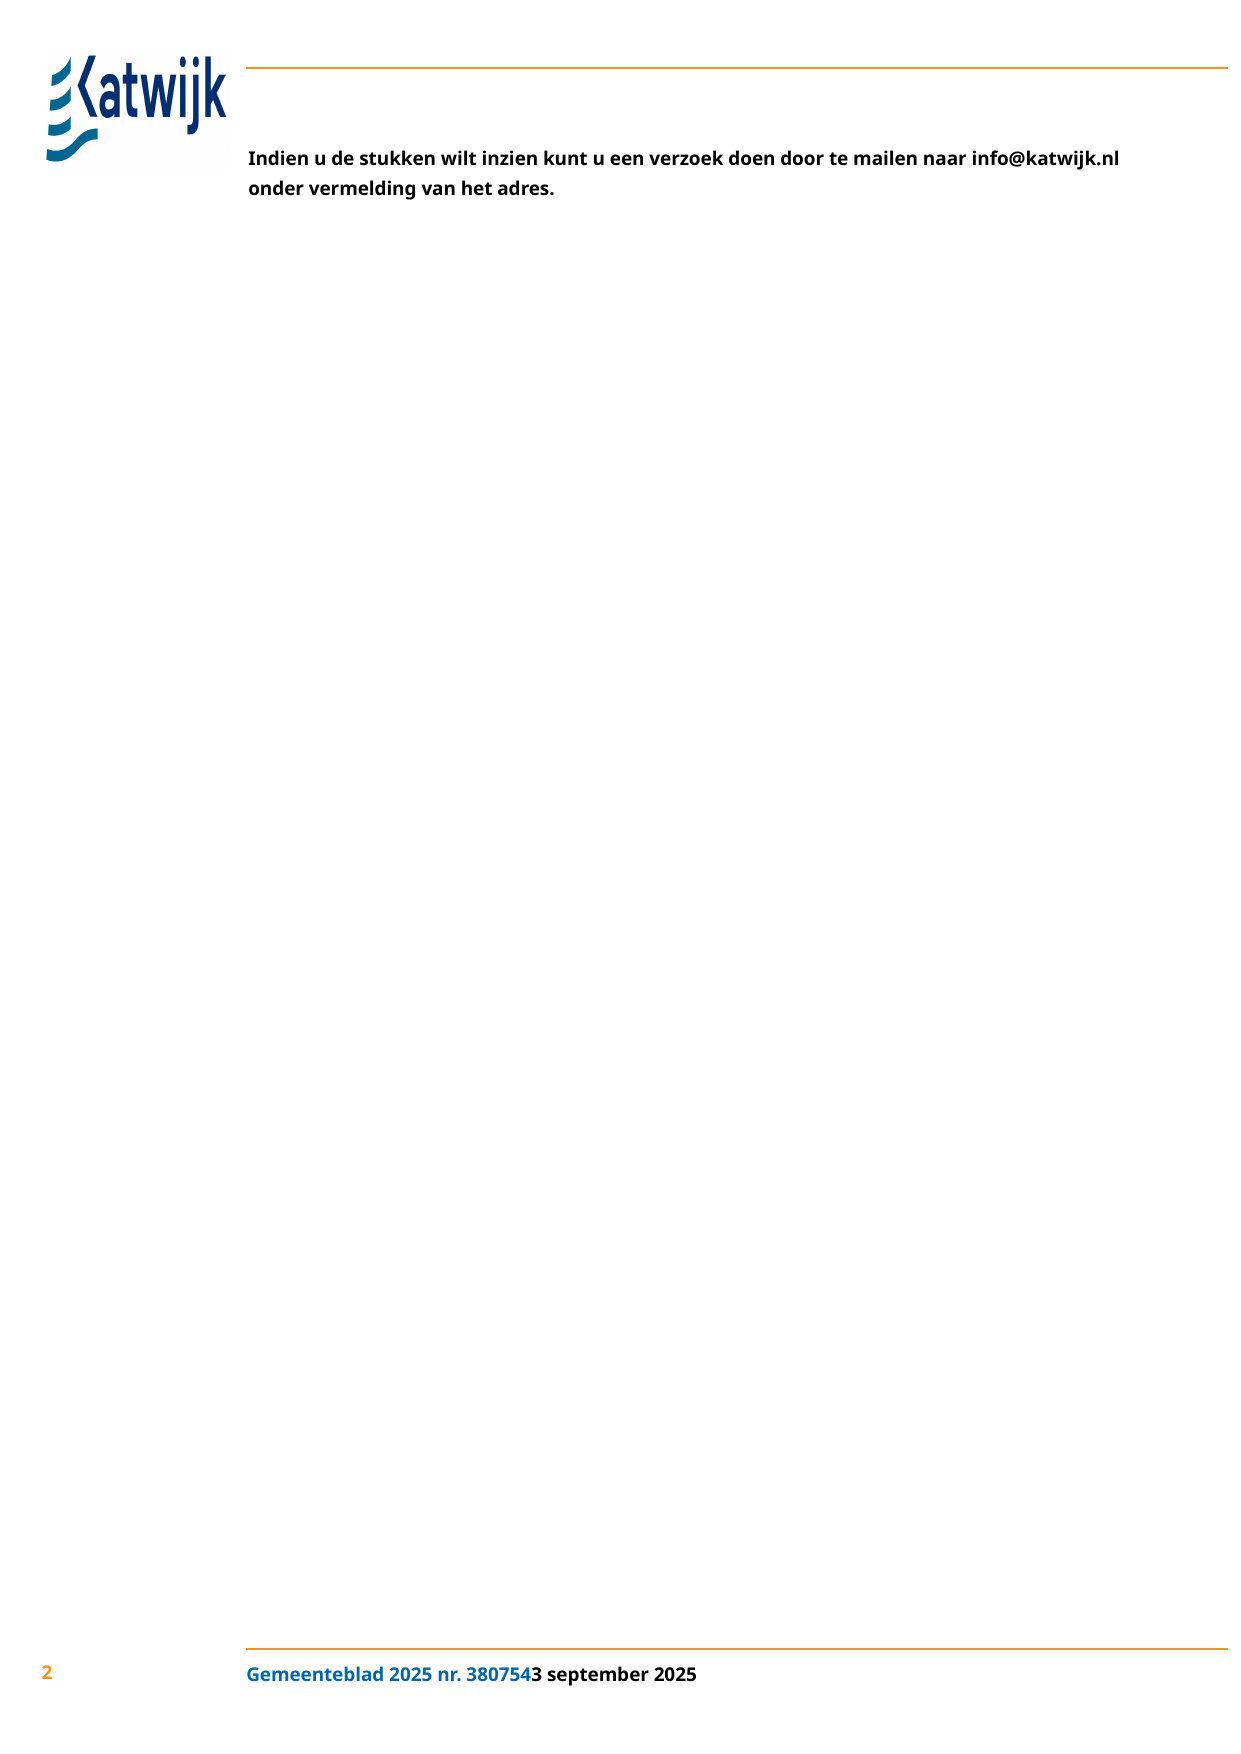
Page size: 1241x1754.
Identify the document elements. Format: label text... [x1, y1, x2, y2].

text Indien u de stukken wilt inzien kunt u een verzoek doen door te mailen naar info@katwijk.nl onder vermelding van het adres. [248, 145, 1152, 201]
picture [41, 47, 231, 172]
